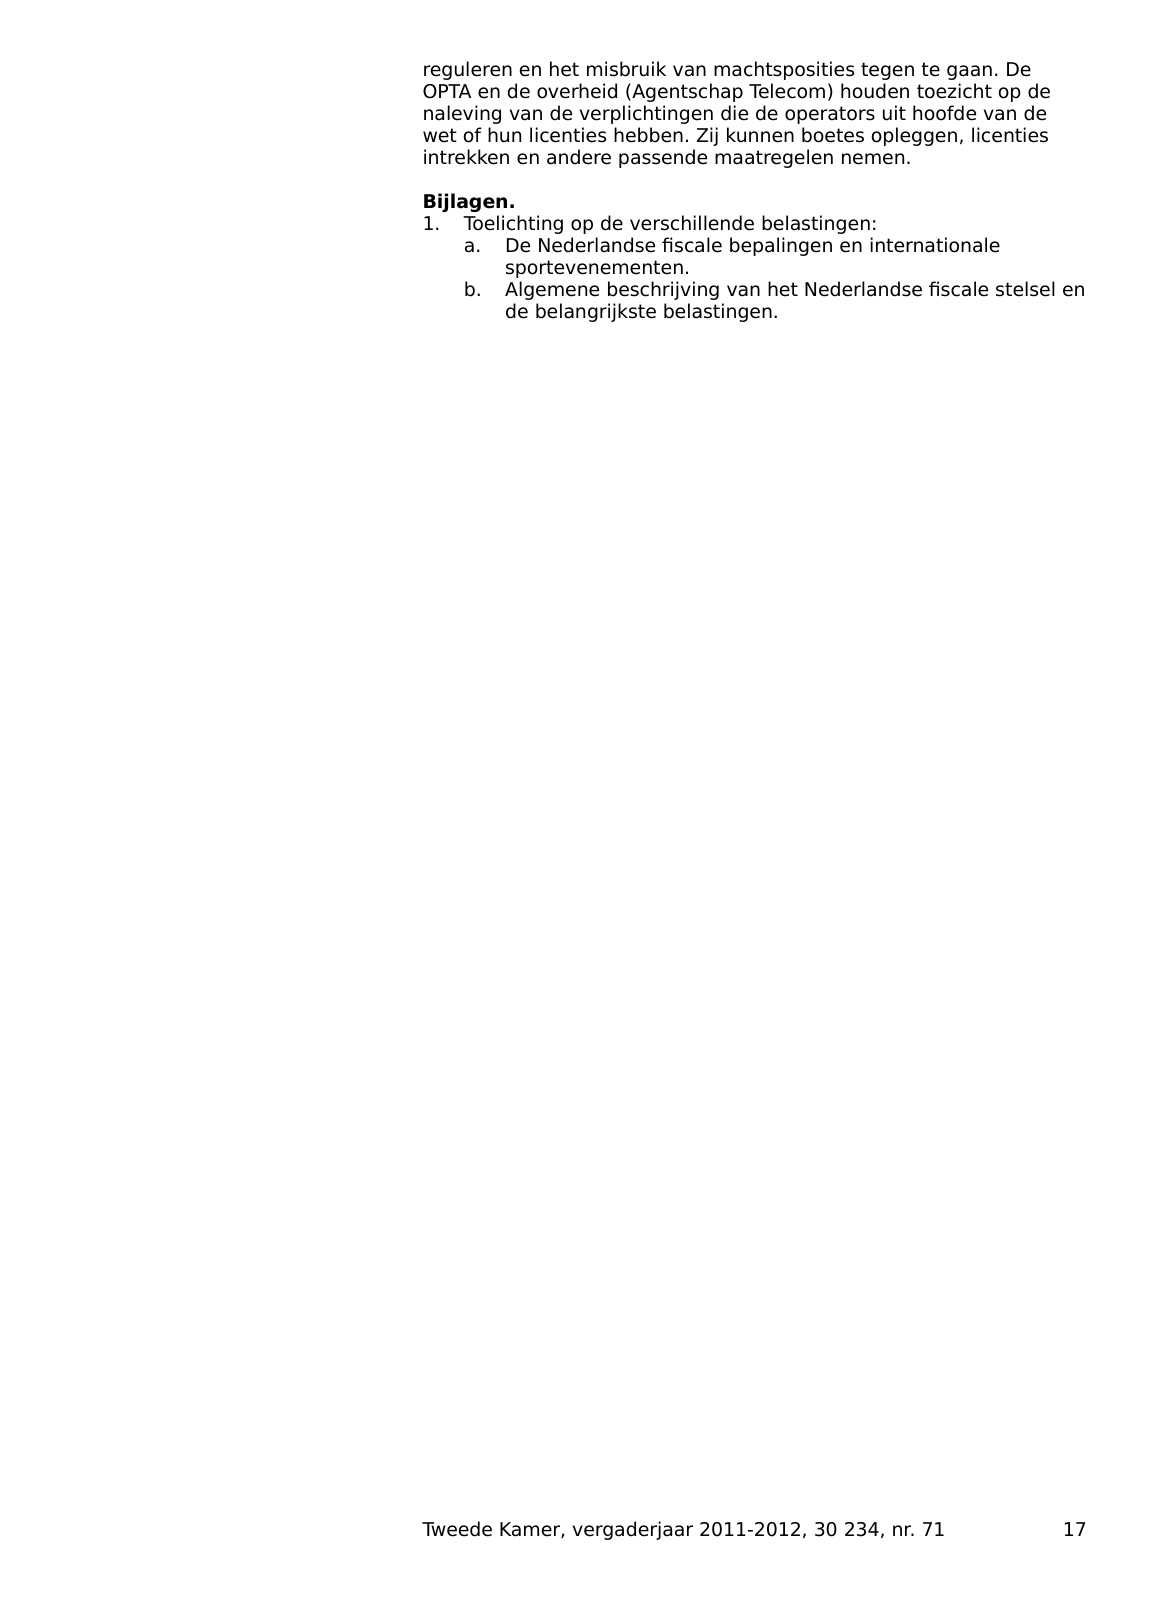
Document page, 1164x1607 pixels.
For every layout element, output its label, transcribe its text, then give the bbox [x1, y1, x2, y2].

subtitle Bijlagen. [422, 191, 1087, 213]
text b. Algemene beschrijving van het Nederlandse fiscale stelsel en de belangrijkste belastingen. [464, 279, 1087, 323]
text 1. Toelichting op de verschillende belastingen: [422, 213, 1087, 235]
text a. De Nederlandse fiscale bepalingen en internationale sportevenementen. [464, 235, 1087, 279]
text reguleren en het misbruik van machtsposities tegen te gaan. De OPTA en de overheid (Agentschap Telecom) houden toezicht op de naleving van de verplichtingen die de operators uit hoofde van de wet of hun licenties hebben. Zij kunnen boetes opleggen, licenties intrekken en andere passende maatregelen nemen. [422, 59, 1087, 169]
